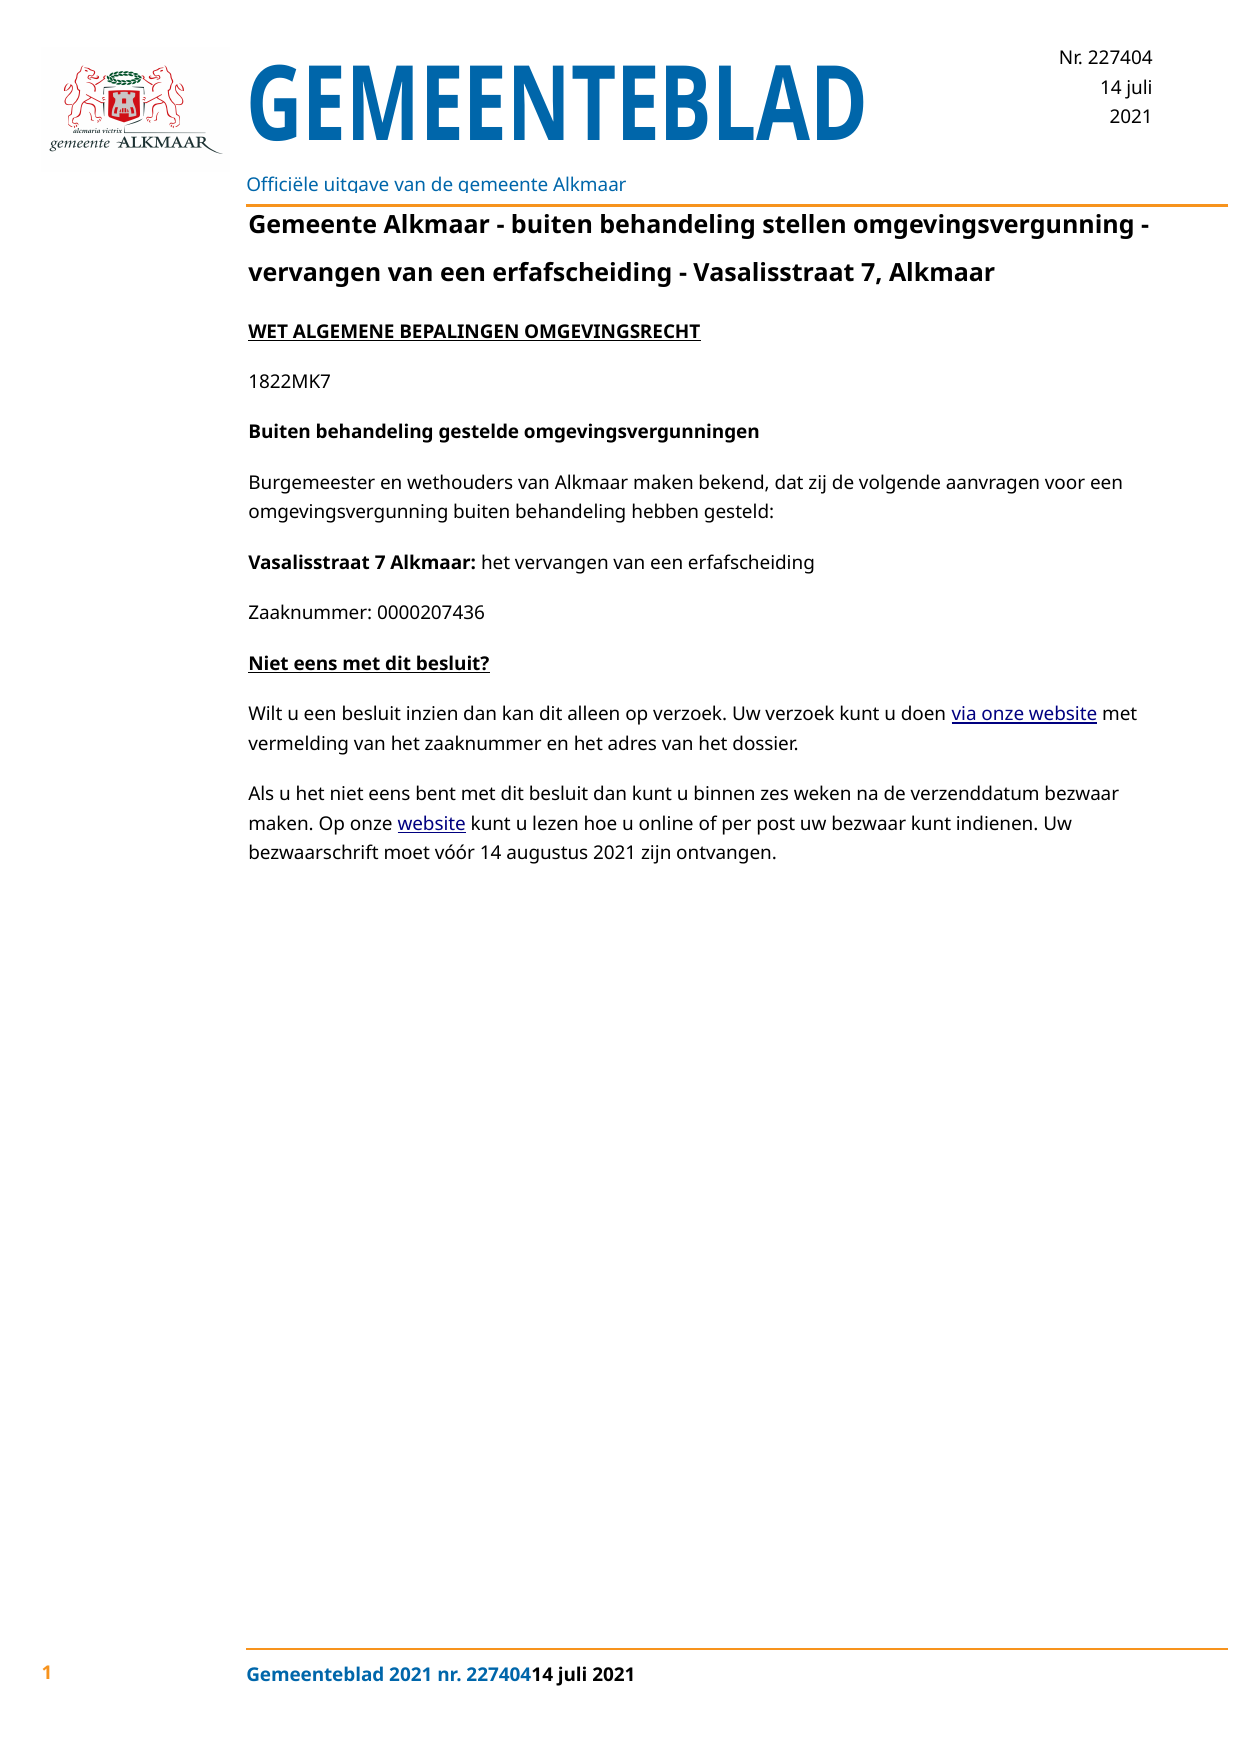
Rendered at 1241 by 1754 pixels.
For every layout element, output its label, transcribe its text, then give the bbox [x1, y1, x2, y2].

text Burgemeester en wethouders van Alkmaar maken bekend, dat zij de volgende aanvragen voor een omgevingsvergunning buiten behandeling hebben gesteld: [248, 469, 1152, 524]
text Als u het niet eens bent met dit besluit dan kunt u binnen zes weken na de verzenddatum bezwaar maken. Op onze website kunt u lezen hoe u online of per post uw bezwaar kunt indienen. Uw bezwaarschrift moet vóór 14 augustus 2021 zijn ontvangen. [248, 780, 1152, 865]
text WET ALGEMENE BEPALINGEN OMGEVINGSRECHT [248, 318, 1152, 344]
text 1822MK7 [248, 368, 1152, 394]
text Niet eens met dit besluit? [248, 650, 1152, 676]
text Wilt u een besluit inzien dan kan dit alleen op verzoek. Uw verzoek kunt u doen via onze website met vermelding van het zaaknummer en het adres van het dossier. [248, 700, 1152, 756]
text Zaaknummer: 0000207436 [248, 599, 1152, 625]
text Buiten behandeling gestelde omgevingsvergunningen [248, 419, 1152, 444]
text Vasalisstraat 7 Alkmaar: het vervangen van een erfafscheiding [248, 549, 1152, 575]
text Gemeente Alkmaar - buiten behandeling stellen omgevingsvergunning - vervangen van een erfafscheiding - Vasalisstraat 7, Alkmaar [248, 207, 1152, 288]
picture [41, 47, 231, 172]
